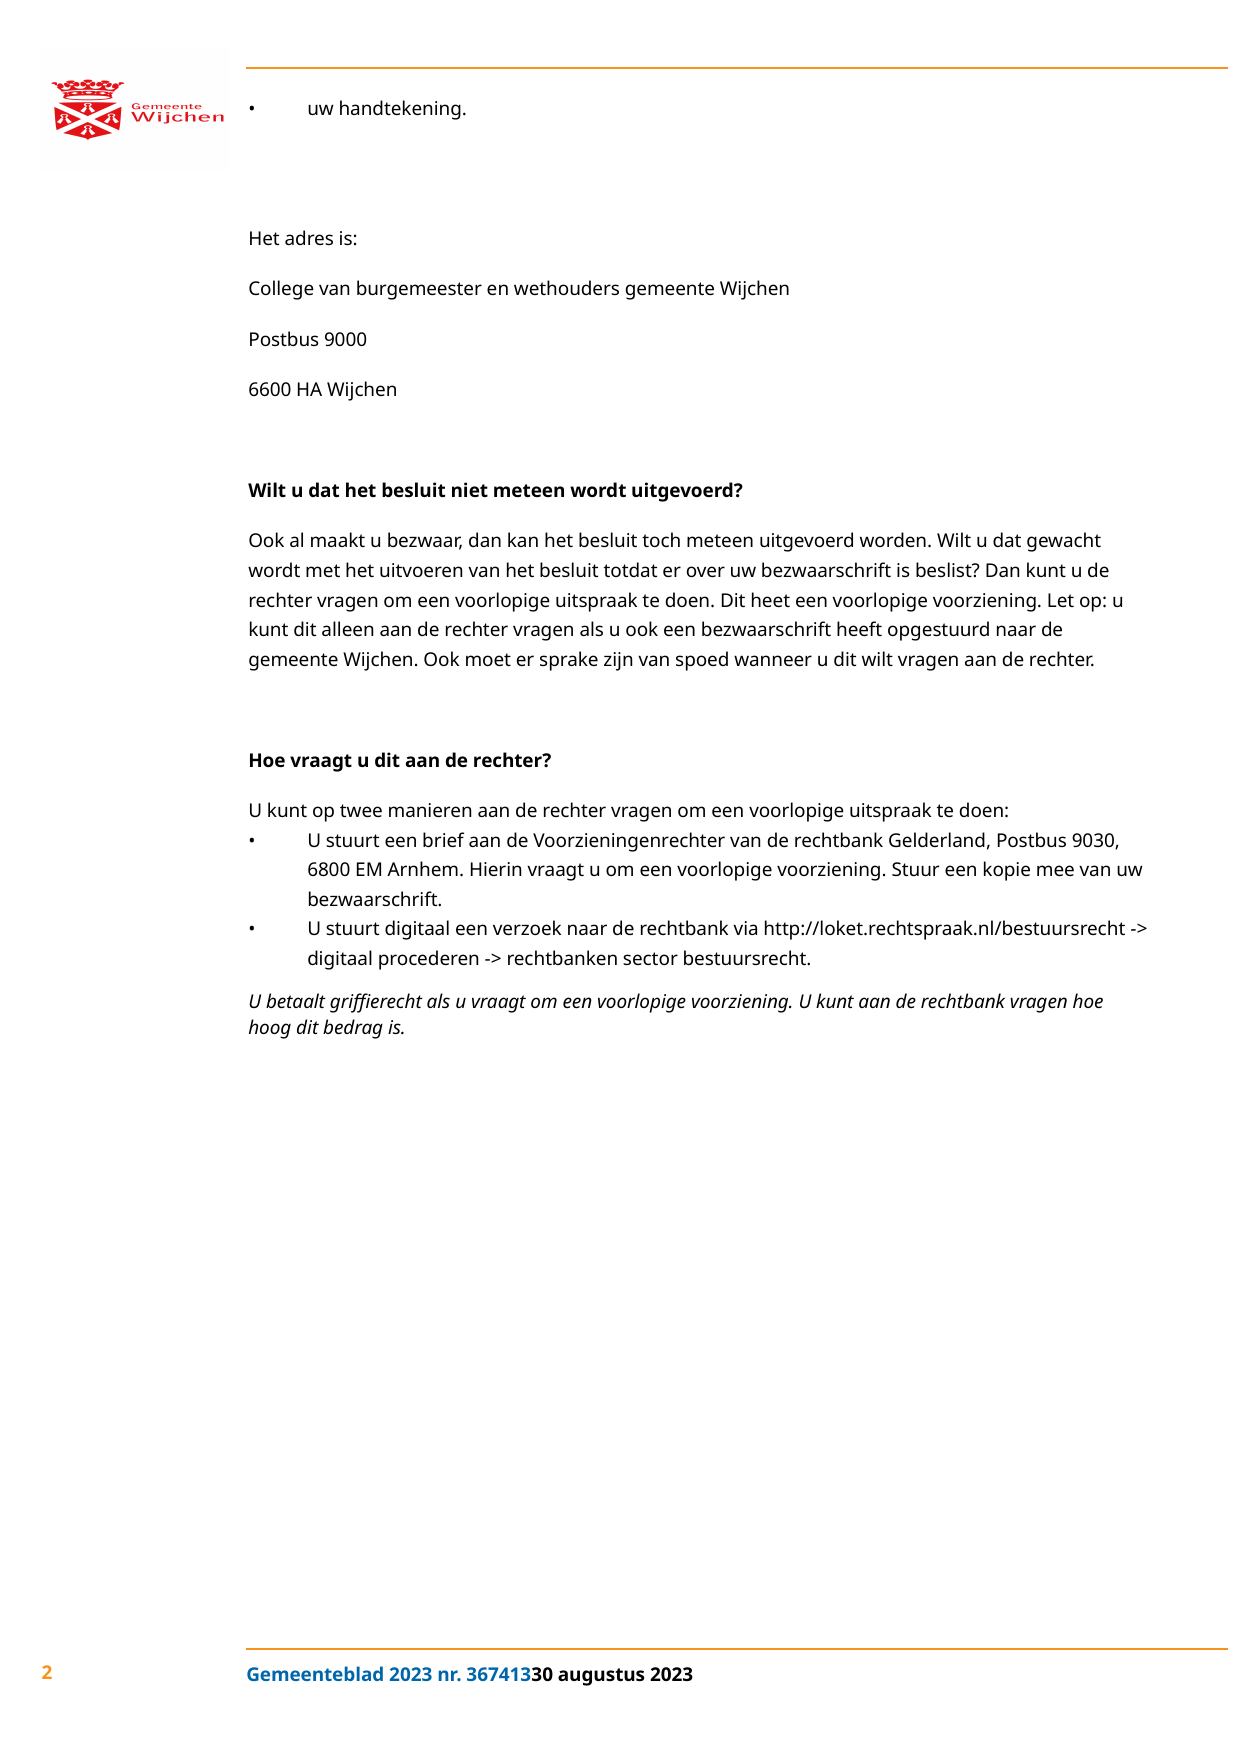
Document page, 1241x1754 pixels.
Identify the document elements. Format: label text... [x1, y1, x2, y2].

picture [41, 47, 231, 172]
text College van burgemeester en wethouders gemeente Wijchen [248, 276, 1152, 301]
text U kunt op twee manieren aan de rechter vragen om een voorlopige uitspraak te doen: [248, 797, 1152, 823]
text Ook al maakt u bezwaar, dan kan het besluit toch meteen uitgevoerd worden. Wilt u dat gewacht wordt met het uitvoeren van het besluit totdat er over uw bezwaarschrift is beslist? Dan kunt u de rechter vragen om een voorlopige uitspraak te doen. Dit heet een voorlopige voorziening. Let op: u kunt dit alleen aan de rechter vragen als u ook een bezwaarschrift heeft opgestuurd naar de gemeente Wijchen. Ook moet er sprake zijn van spoed wanneer u dit wilt vragen aan de rechter. [248, 528, 1152, 672]
list uw handtekening. [248, 95, 1152, 121]
list U stuurt digitaal een verzoek naar de rechtbank via http://loket.rechtspraak.nl/bestuursrecht -> digitaal procederen -> rechtbanken sector bestuursrecht. [248, 916, 1152, 971]
text Postbus 9000 [248, 326, 1152, 352]
text Het adres is: [248, 225, 1152, 251]
text Wilt u dat het besluit niet meteen wordt uitgevoerd? [248, 477, 1152, 503]
list U stuurt een brief aan de Voorzieningenrechter van de rechtbank Gelderland, Postbus 9030, 6800 EM Arnhem. Hierin vraagt u om een voorlopige voorziening. Stuur een kopie mee van uw bezwaarschrift. [248, 827, 1152, 912]
text U betaalt griffierecht als u vraagt om een voorlopige voorziening. U kunt aan de rechtbank vragen hoe hoog dit bedrag is. [248, 988, 1152, 1040]
text Hoe vraagt u dit aan de rechter? [248, 747, 1152, 773]
text 6600 HA Wijchen [248, 376, 1152, 402]
